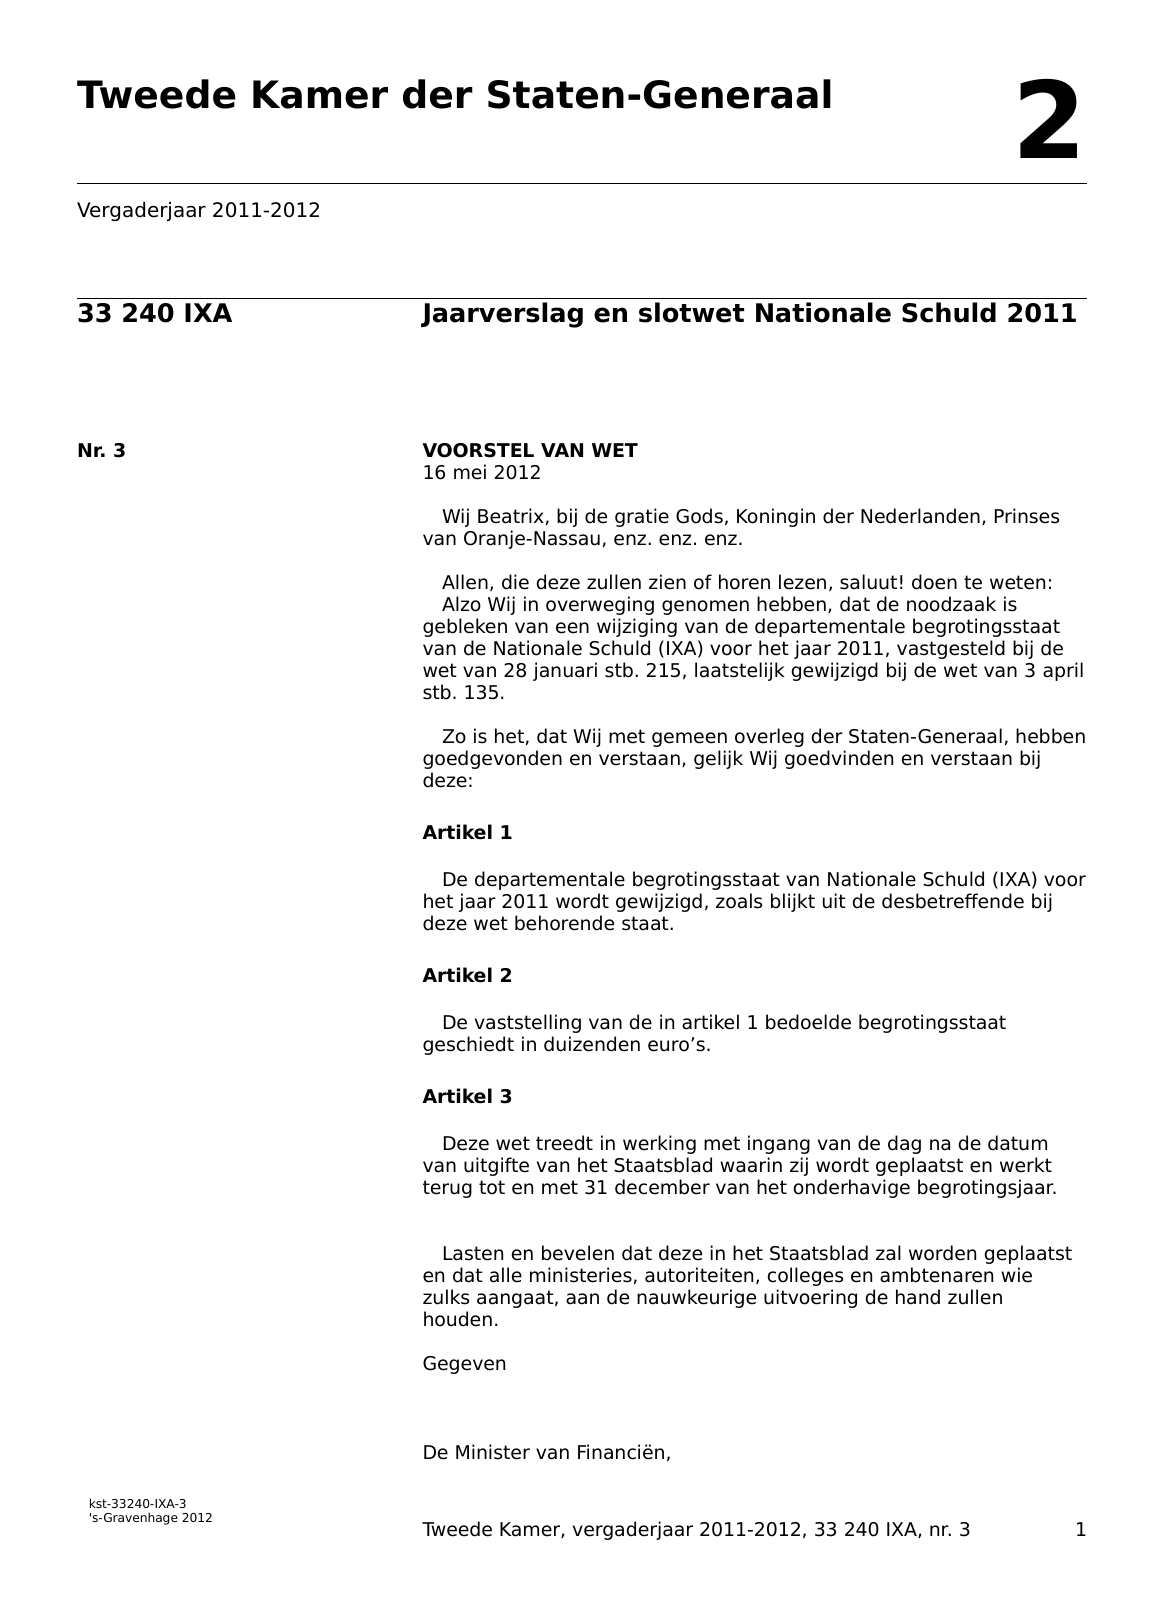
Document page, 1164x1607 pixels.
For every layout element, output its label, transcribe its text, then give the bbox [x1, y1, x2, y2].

text 's-Gravenhage 2012 [88, 1511, 323, 1525]
text Gegeven [422, 1353, 1087, 1375]
subtitle Artikel 3 [422, 1086, 1087, 1108]
text Alzo Wij in overweging genomen hebben, dat de noodzaak is gebleken van een wijziging van de departementale begrotingsstaat van de Nationale Schuld (IXA) voor het jaar 2011, vastgesteld bij de wet van 28 januari stb. 215, laatstelijk gewijzigd bij de wet van 3 april stb. 135. [422, 594, 1087, 704]
subtitle 33 240 IXA Jaarverslag en slotwet Nationale Schuld 2011 [77, 299, 1087, 329]
table_header 2 [886, 59, 1087, 183]
text Allen, die deze zullen zien of horen lezen, saluut! doen te weten: [422, 572, 1087, 594]
table_header Tweede Kamer der Staten-Generaal [77, 59, 886, 183]
subtitle Artikel 1 [422, 822, 1087, 844]
text Lasten en bevelen dat deze in het Staatsblad zal worden geplaatst en dat alle ministeries, autoriteiten, colleges en ambtenaren wie zulks aangaat, aan de nauwkeurige uitvoering de hand zullen houden. [422, 1243, 1087, 1331]
subtitle Artikel 2 [422, 965, 1087, 987]
text De departementale begrotingsstaat van Nationale Schuld (IXA) voor het jaar 2011 wordt gewijzigd, zoals blijkt uit de desbetreffende bij deze wet behorende staat. [422, 869, 1087, 935]
text De vaststelling van de in artikel 1 bedoelde begrotingsstaat geschiedt in duizenden euro’s. [422, 1012, 1087, 1056]
table_cell Vergaderjaar 2011-2012 [77, 184, 1087, 298]
text De Minister van Financiën, [422, 1442, 1087, 1464]
text Deze wet treedt in werking met ingang van de dag na de datum van uitgifte van het Staatsblad waarin zij wordt geplaatst en werkt terug tot en met 31 december van het onderhavige begrotingsjaar. [422, 1133, 1087, 1199]
subtitle Nr. 3 VOORSTEL VAN WET [77, 440, 1087, 462]
text kst-33240-IXA-3 [88, 1497, 323, 1511]
text 16 mei 2012 [422, 462, 1087, 484]
text Wij Beatrix, bij de gratie Gods, Koningin der Nederlanden, Prinses van Oranje-Nassau, enz. enz. enz. [422, 506, 1087, 550]
text Zo is het, dat Wij met gemeen overleg der Staten-Generaal, hebben goedgevonden en verstaan, gelijk Wij goedvinden en verstaan bij deze: [422, 726, 1087, 792]
